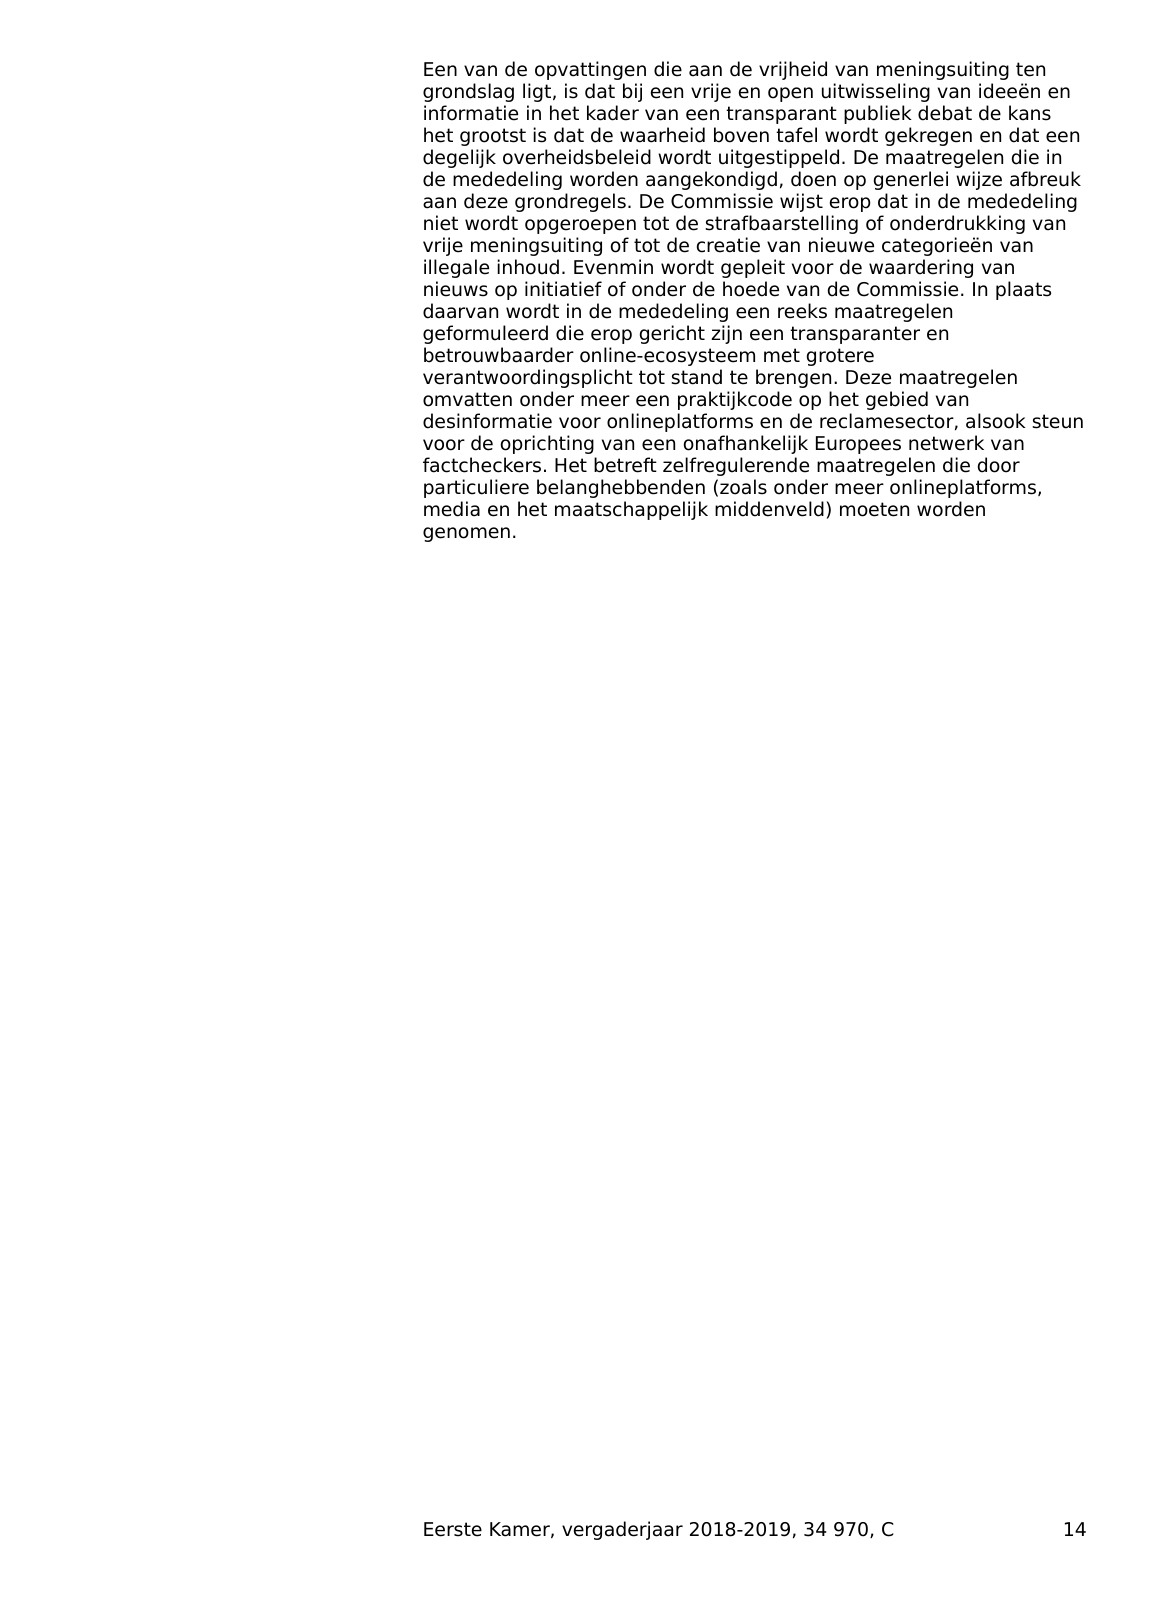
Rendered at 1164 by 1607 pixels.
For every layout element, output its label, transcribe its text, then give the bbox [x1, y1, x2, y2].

text Een van de opvattingen die aan de vrijheid van meningsuiting ten grondslag ligt, is dat bij een vrije en open uitwisseling van ideeën en informatie in het kader van een transparant publiek debat de kans het grootst is dat de waarheid boven tafel wordt gekregen en dat een degelijk overheidsbeleid wordt uitgestippeld. De maatregelen die in de mededeling worden aangekondigd, doen op generlei wijze afbreuk aan deze grondregels. De Commissie wijst erop dat in de mededeling niet wordt opgeroepen tot de strafbaarstelling of onderdrukking van vrije meningsuiting of tot de creatie van nieuwe categorieën van illegale inhoud. Evenmin wordt gepleit voor de waardering van nieuws op initiatief of onder de hoede van de Commissie. In plaats daarvan wordt in de mededeling een reeks maatregelen geformuleerd die erop gericht zijn een transparanter en betrouwbaarder online-ecosysteem met grotere verantwoordingsplicht tot stand te brengen. Deze maatregelen omvatten onder meer een praktijkcode op het gebied van desinformatie voor onlineplatforms en de reclamesector, alsook steun voor de oprichting van een onafhankelijk Europees netwerk van factcheckers. Het betreft zelfregulerende maatregelen die door particuliere belanghebbenden (zoals onder meer onlineplatforms, media en het maatschappelijk middenveld) moeten worden genomen. [422, 59, 1087, 543]
